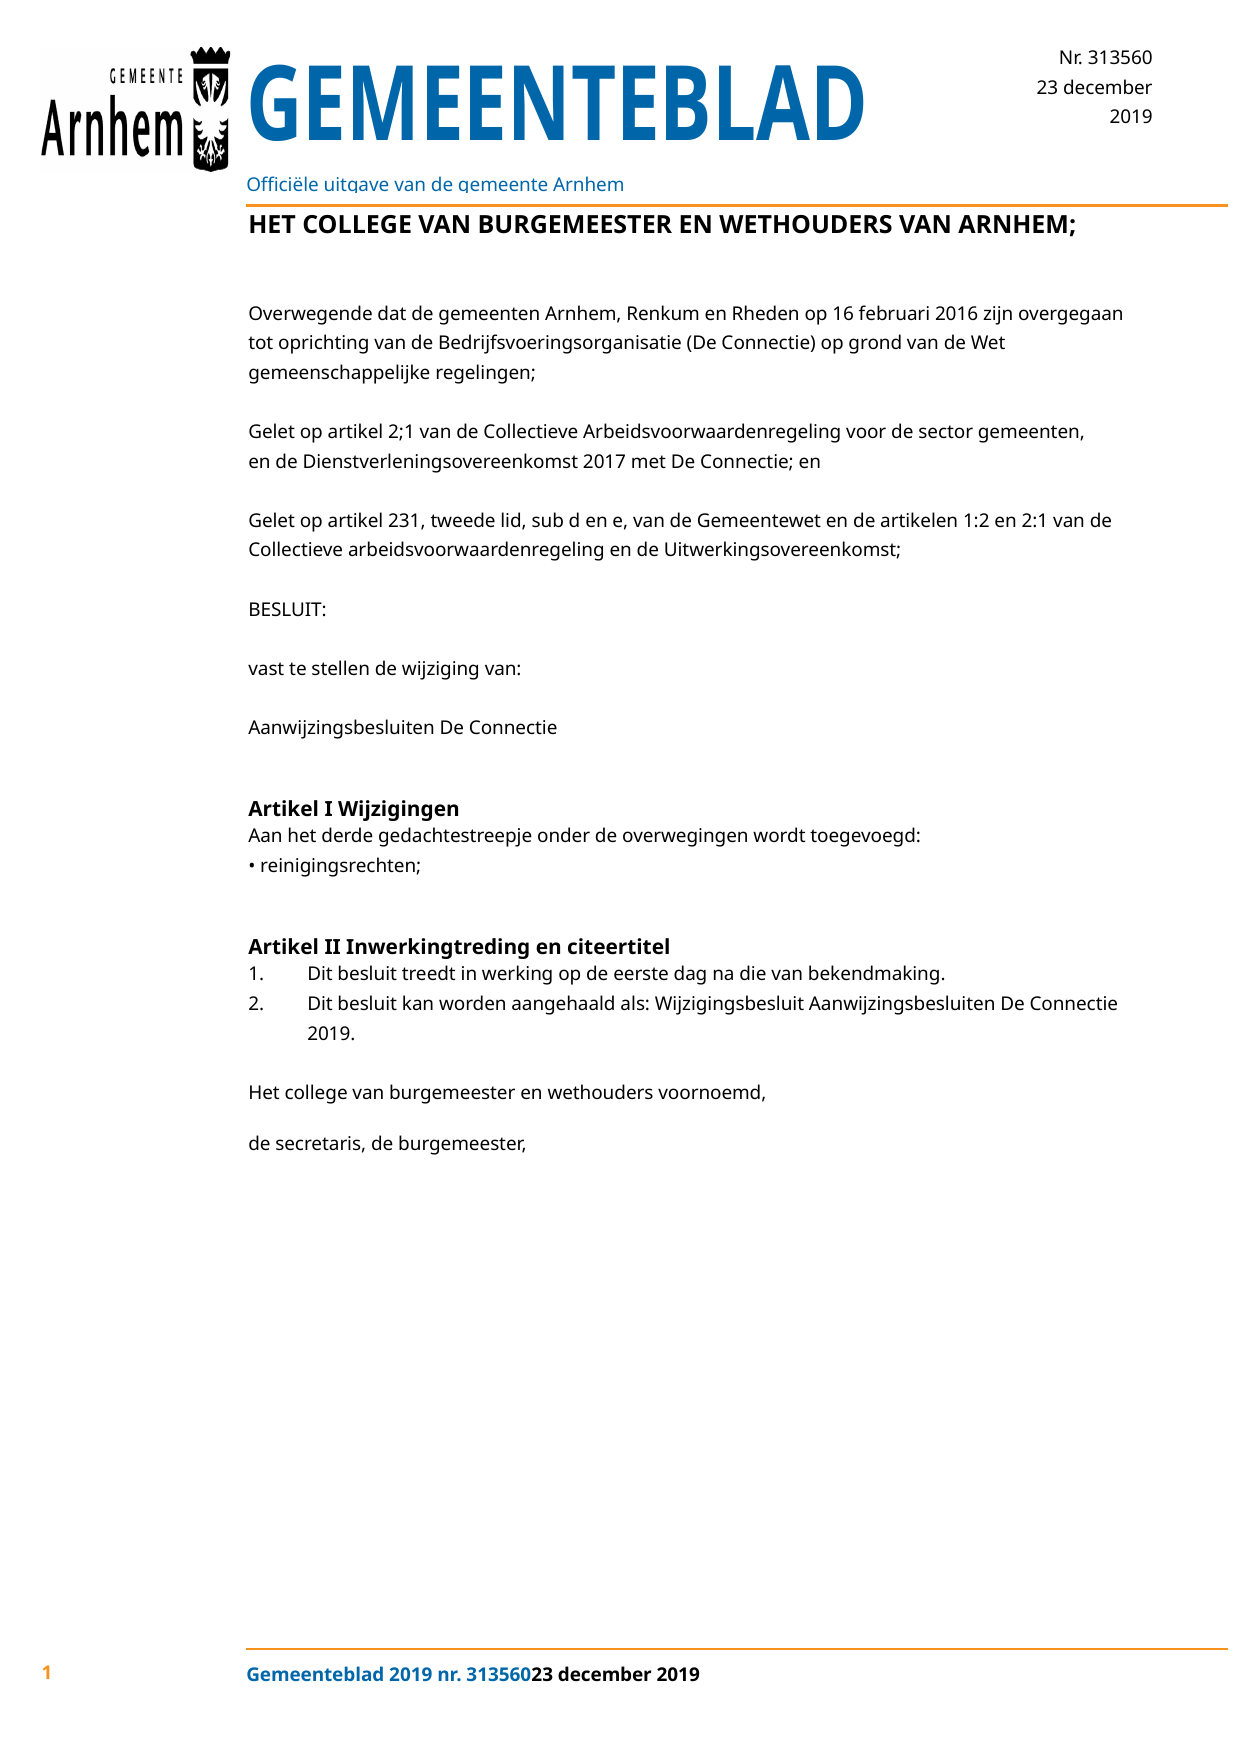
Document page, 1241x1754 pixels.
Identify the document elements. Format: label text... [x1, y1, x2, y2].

picture [41, 47, 231, 172]
text gemeenschappelijke regelingen; [248, 359, 1152, 385]
text en de Dienstverleningsovereenkomst 2017 met De Connectie; en [248, 448, 1152, 473]
text Artikel I Wijzigingen [248, 794, 1152, 822]
text Gelet op artikel 2;1 van de Collectieve Arbeidsvoorwaardenregeling voor de sector gemeenten, [248, 418, 1152, 444]
text Artikel II Inwerkingtreding en citeertitel [248, 932, 1152, 961]
text • reinigingsrechten; [248, 852, 1152, 878]
list Dit besluit kan worden aangehaald als: Wijzigingsbesluit Aanwijzingsbesluiten De Connectie 2019. [248, 990, 1152, 1045]
text Aanwijzingsbesluiten De Connectie [248, 714, 1152, 740]
text Aan het derde gedachtestreepje onder de overwegingen wordt toegevoegd: [248, 822, 1152, 848]
list Dit besluit treedt in werking op de eerste dag na die van bekendmaking. [248, 961, 1152, 986]
text HET COLLEGE VAN BURGEMEESTER EN WETHOUDERS VAN ARNHEM; [248, 207, 1152, 241]
text Overwegende dat de gemeenten Arnhem, Renkum en Rheden op 16 februari 2016 zijn overgegaan tot oprichting van de Bedrijfsvoeringsorganisatie (De Connectie) op grond van de Wet [248, 300, 1152, 355]
text vast te stellen de wijziging van: [248, 655, 1152, 681]
text Het college van burgemeester en wethouders voornoemd, [248, 1079, 1152, 1104]
text Gelet op artikel 231, tweede lid, sub d en e, van de Gemeentewet en de artikelen 1:2 en 2:1 van de Collectieve arbeidsvoorwaardenregeling en de Uitwerkingsovereenkomst; [248, 507, 1152, 562]
text BESLUIT: [248, 596, 1152, 621]
text de secretaris, de burgemeester, [248, 1130, 1152, 1156]
